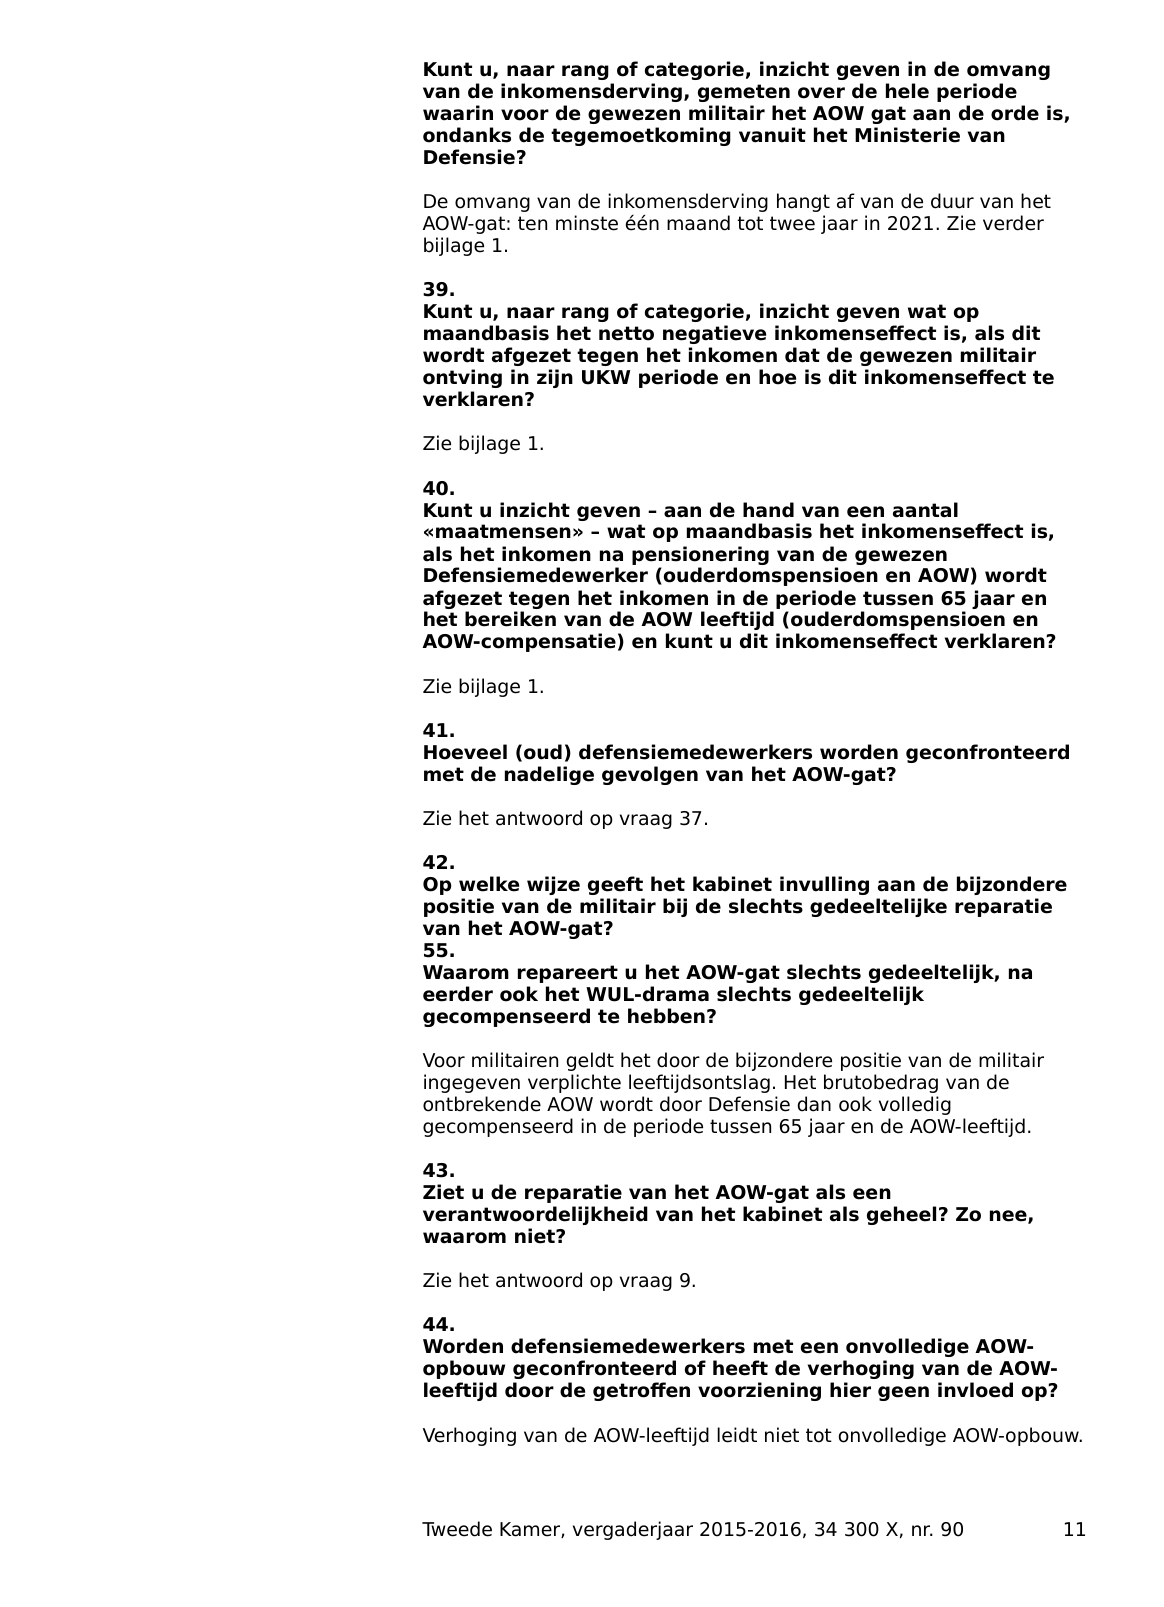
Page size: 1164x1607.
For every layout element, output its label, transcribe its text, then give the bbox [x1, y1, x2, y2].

text 39. [422, 279, 1087, 301]
text 43. [422, 1160, 1087, 1182]
text Worden defensiemedewerkers met een onvolledige AOW-opbouw geconfronteerd of heeft de verhoging van de AOW-leeftijd door de getroffen voorziening hier geen invloed op? [422, 1336, 1087, 1402]
text 55. [422, 940, 1087, 962]
text Hoeveel (oud) defensiemedewerkers worden geconfronteerd met de nadelige gevolgen van het AOW-gat? [422, 742, 1087, 786]
text Zie het antwoord op vraag 9. [422, 1270, 1087, 1292]
text Kunt u, naar rang of categorie, inzicht geven in de omvang van de inkomensderving, gemeten over de hele periode waarin voor de gewezen militair het AOW gat aan de orde is, ondanks de tegemoetkoming vanuit het Ministerie van Defensie? [422, 59, 1087, 169]
text Ziet u de reparatie van het AOW-gat als een verantwoordelijkheid van het kabinet als geheel? Zo nee, waarom niet? [422, 1182, 1087, 1248]
text De omvang van de inkomensderving hangt af van de duur van het AOW-gat: ten minste één maand tot twee jaar in 2021. Zie verder bijlage 1. [422, 191, 1087, 257]
text Op welke wijze geeft het kabinet invulling aan de bijzondere positie van de militair bij de slechts gedeeltelijke reparatie van het AOW-gat? [422, 874, 1087, 940]
text Verhoging van de AOW-leeftijd leidt niet tot onvolledige AOW-opbouw. [422, 1424, 1087, 1446]
text 40. [422, 477, 1087, 499]
text Voor militairen geldt het door de bijzondere positie van de militair ingegeven verplichte leeftijdsontslag. Het brutobedrag van de ontbrekende AOW wordt door Defensie dan ook volledig gecompenseerd in de periode tussen 65 jaar en de AOW-leeftijd. [422, 1050, 1087, 1138]
text Zie het antwoord op vraag 37. [422, 808, 1087, 830]
text 41. [422, 720, 1087, 742]
text Kunt u, naar rang of categorie, inzicht geven wat op maandbasis het netto negatieve inkomenseffect is, als dit wordt afgezet tegen het inkomen dat de gewezen militair ontving in zijn UKW periode en hoe is dit inkomenseffect te verklaren? [422, 301, 1087, 411]
text Zie bijlage 1. [422, 676, 1087, 697]
text Zie bijlage 1. [422, 433, 1087, 455]
text Waarom repareert u het AOW-gat slechts gedeeltelijk, na eerder ook het WUL-drama slechts gedeeltelijk gecompenseerd te hebben? [422, 962, 1087, 1028]
text 42. [422, 852, 1087, 874]
text Kunt u inzicht geven – aan de hand van een aantal «maatmensen» – wat op maandbasis het inkomenseffect is, als het inkomen na pensionering van de gewezen Defensiemedewerker (ouderdomspensioen en AOW) wordt afgezet tegen het inkomen in de periode tussen 65 jaar en het bereiken van de AOW leeftijd (ouderdomspensioen en AOW-compensatie) en kunt u dit inkomenseffect verklaren? [422, 499, 1087, 653]
text 44. [422, 1314, 1087, 1336]
